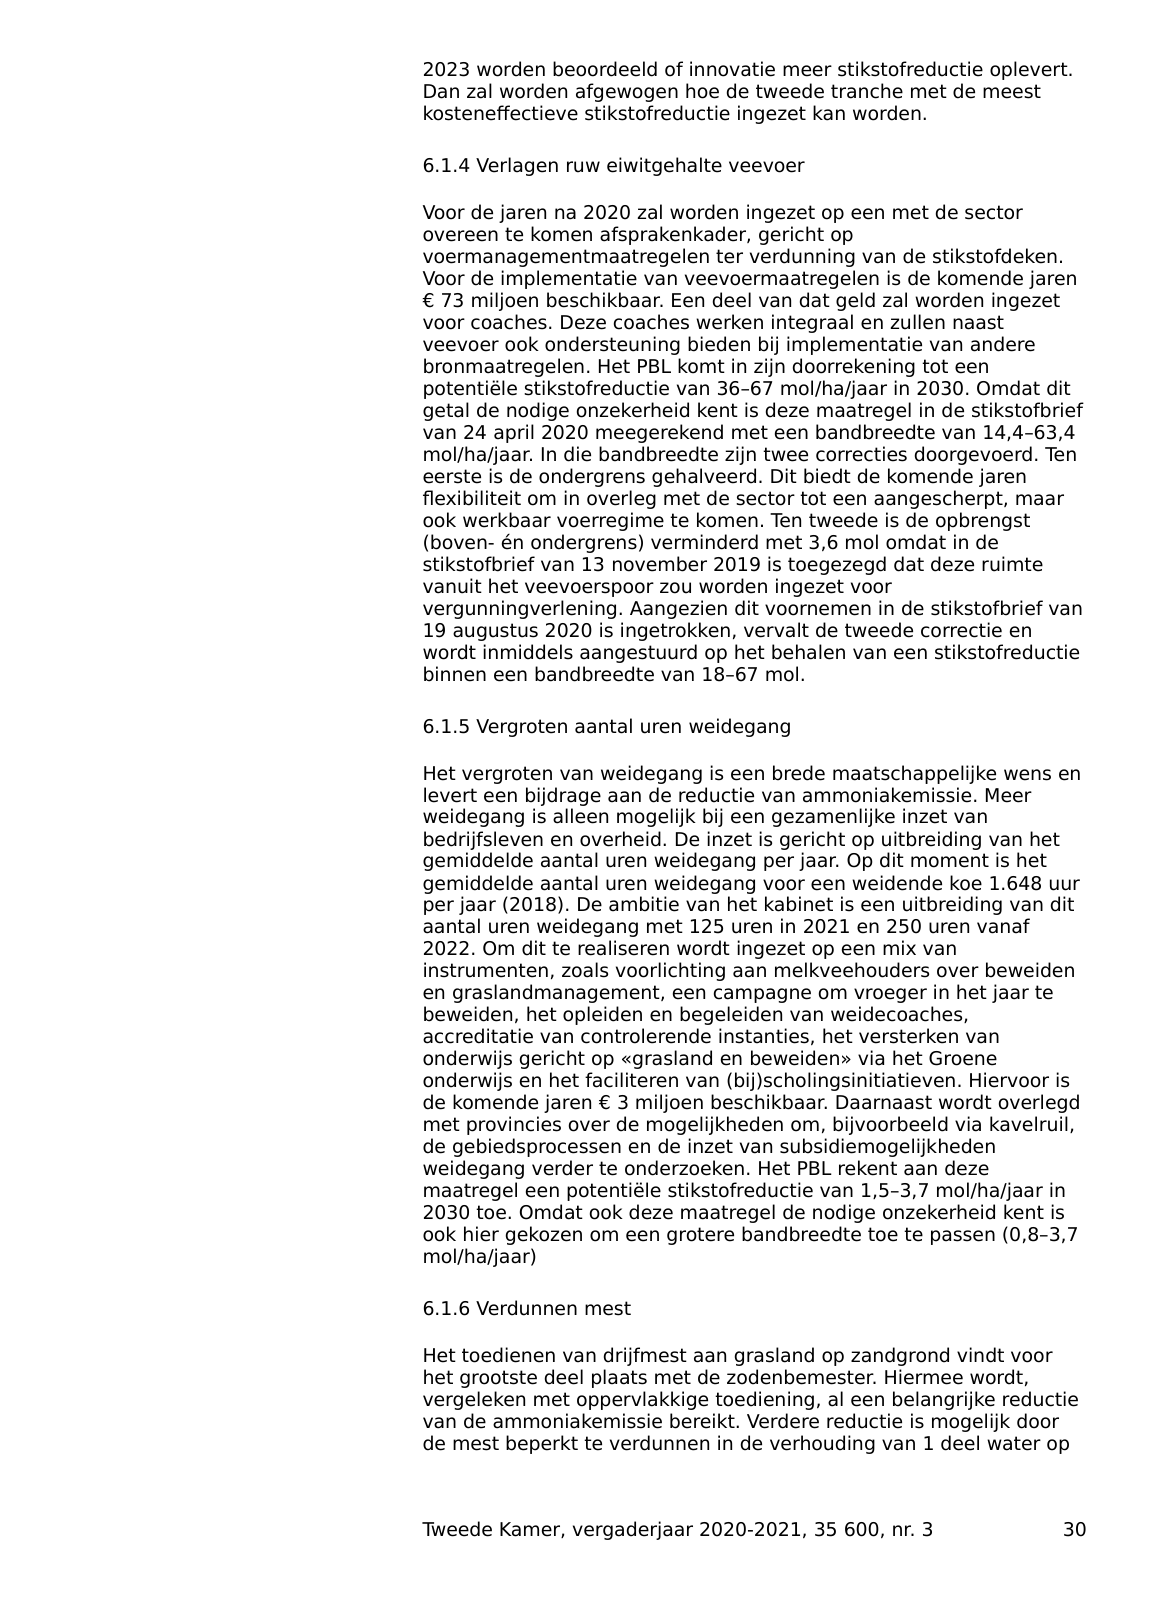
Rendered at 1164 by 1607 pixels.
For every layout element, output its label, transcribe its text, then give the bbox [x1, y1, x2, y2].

text Het vergroten van weidegang is een brede maatschappelijke wens en levert een bijdrage aan de reductie van ammoniakemissie. Meer weidegang is alleen mogelijk bij een gezamenlijke inzet van bedrijfsleven en overheid. De inzet is gericht op uitbreiding van het gemiddelde aantal uren weidegang per jaar. Op dit moment is het gemiddelde aantal uren weidegang voor een weidende koe 1.648 uur per jaar (2018). De ambitie van het kabinet is een uitbreiding van dit aantal uren weidegang met 125 uren in 2021 en 250 uren vanaf 2022. Om dit te realiseren wordt ingezet op een mix van instrumenten, zoals voorlichting aan melkveehouders over beweiden en graslandmanagement, een campagne om vroeger in het jaar te beweiden, het opleiden en begeleiden van weidecoaches, accreditatie van controlerende instanties, het versterken van onderwijs gericht op «grasland en beweiden» via het Groene onderwijs en het faciliteren van (bij)scholingsinitiatieven. Hiervoor is de komende jaren € 3 miljoen beschikbaar. Daarnaast wordt overlegd met provincies over de mogelijkheden om, bijvoorbeeld via kavelruil, de gebiedsprocessen en de inzet van subsidiemogelijkheden weidegang verder te onderzoeken. Het PBL rekent aan deze maatregel een potentiële stikstofreductie van 1,5–3,7 mol/ha/jaar in 2030 toe. Omdat ook deze maatregel de nodige onzekerheid kent is ook hier gekozen om een grotere bandbreedte toe te passen (0,8–3,7 mol/ha/jaar) [422, 762, 1087, 1268]
subtitle 6.1.6 Verdunnen mest [422, 1298, 1087, 1320]
text 2023 worden beoordeeld of innovatie meer stikstofreductie oplevert. Dan zal worden afgewogen hoe de tweede tranche met de meest kosteneffectieve stikstofreductie ingezet kan worden. [422, 59, 1087, 125]
subtitle 6.1.4 Verlagen ruw eiwitgehalte veevoer [422, 155, 1087, 177]
text Het toedienen van drijfmest aan grasland op zandgrond vindt voor het grootste deel plaats met de zodenbemester. Hiermee wordt, vergeleken met oppervlakkige toediening, al een belangrijke reductie van de ammoniakemissie bereikt. Verdere reductie is mogelijk door de mest beperkt te verdunnen in de verhouding van 1 deel water op [422, 1345, 1087, 1455]
subtitle 6.1.5 Vergroten aantal uren weidegang [422, 716, 1087, 737]
text Voor de jaren na 2020 zal worden ingezet op een met de sector overeen te komen afsprakenkader, gericht op voermanagementmaatregelen ter verdunning van de stikstofdeken. Voor de implementatie van veevoermaatregelen is de komende jaren € 73 miljoen beschikbaar. Een deel van dat geld zal worden ingezet voor coaches. Deze coaches werken integraal en zullen naast veevoer ook ondersteuning bieden bij implementatie van andere bronmaatregelen. Het PBL komt in zijn doorrekening tot een potentiële stikstofreductie van 36–67 mol/ha/jaar in 2030. Omdat dit getal de nodige onzekerheid kent is deze maatregel in de stikstofbrief van 24 april 2020 meegerekend met een bandbreedte van 14,4–63,4 mol/ha/jaar. In die bandbreedte zijn twee correcties doorgevoerd. Ten eerste is de ondergrens gehalveerd. Dit biedt de komende jaren flexibiliteit om in overleg met de sector tot een aangescherpt, maar ook werkbaar voerregime te komen. Ten tweede is de opbrengst (boven- én ondergrens) verminderd met 3,6 mol omdat in de stikstofbrief van 13 november 2019 is toegezegd dat deze ruimte vanuit het veevoerspoor zou worden ingezet voor vergunningverlening. Aangezien dit voornemen in de stikstofbrief van 19 augustus 2020 is ingetrokken, vervalt de tweede correctie en wordt inmiddels aangestuurd op het behalen van een stikstofreductie binnen een bandbreedte van 18–67 mol. [422, 202, 1087, 686]
